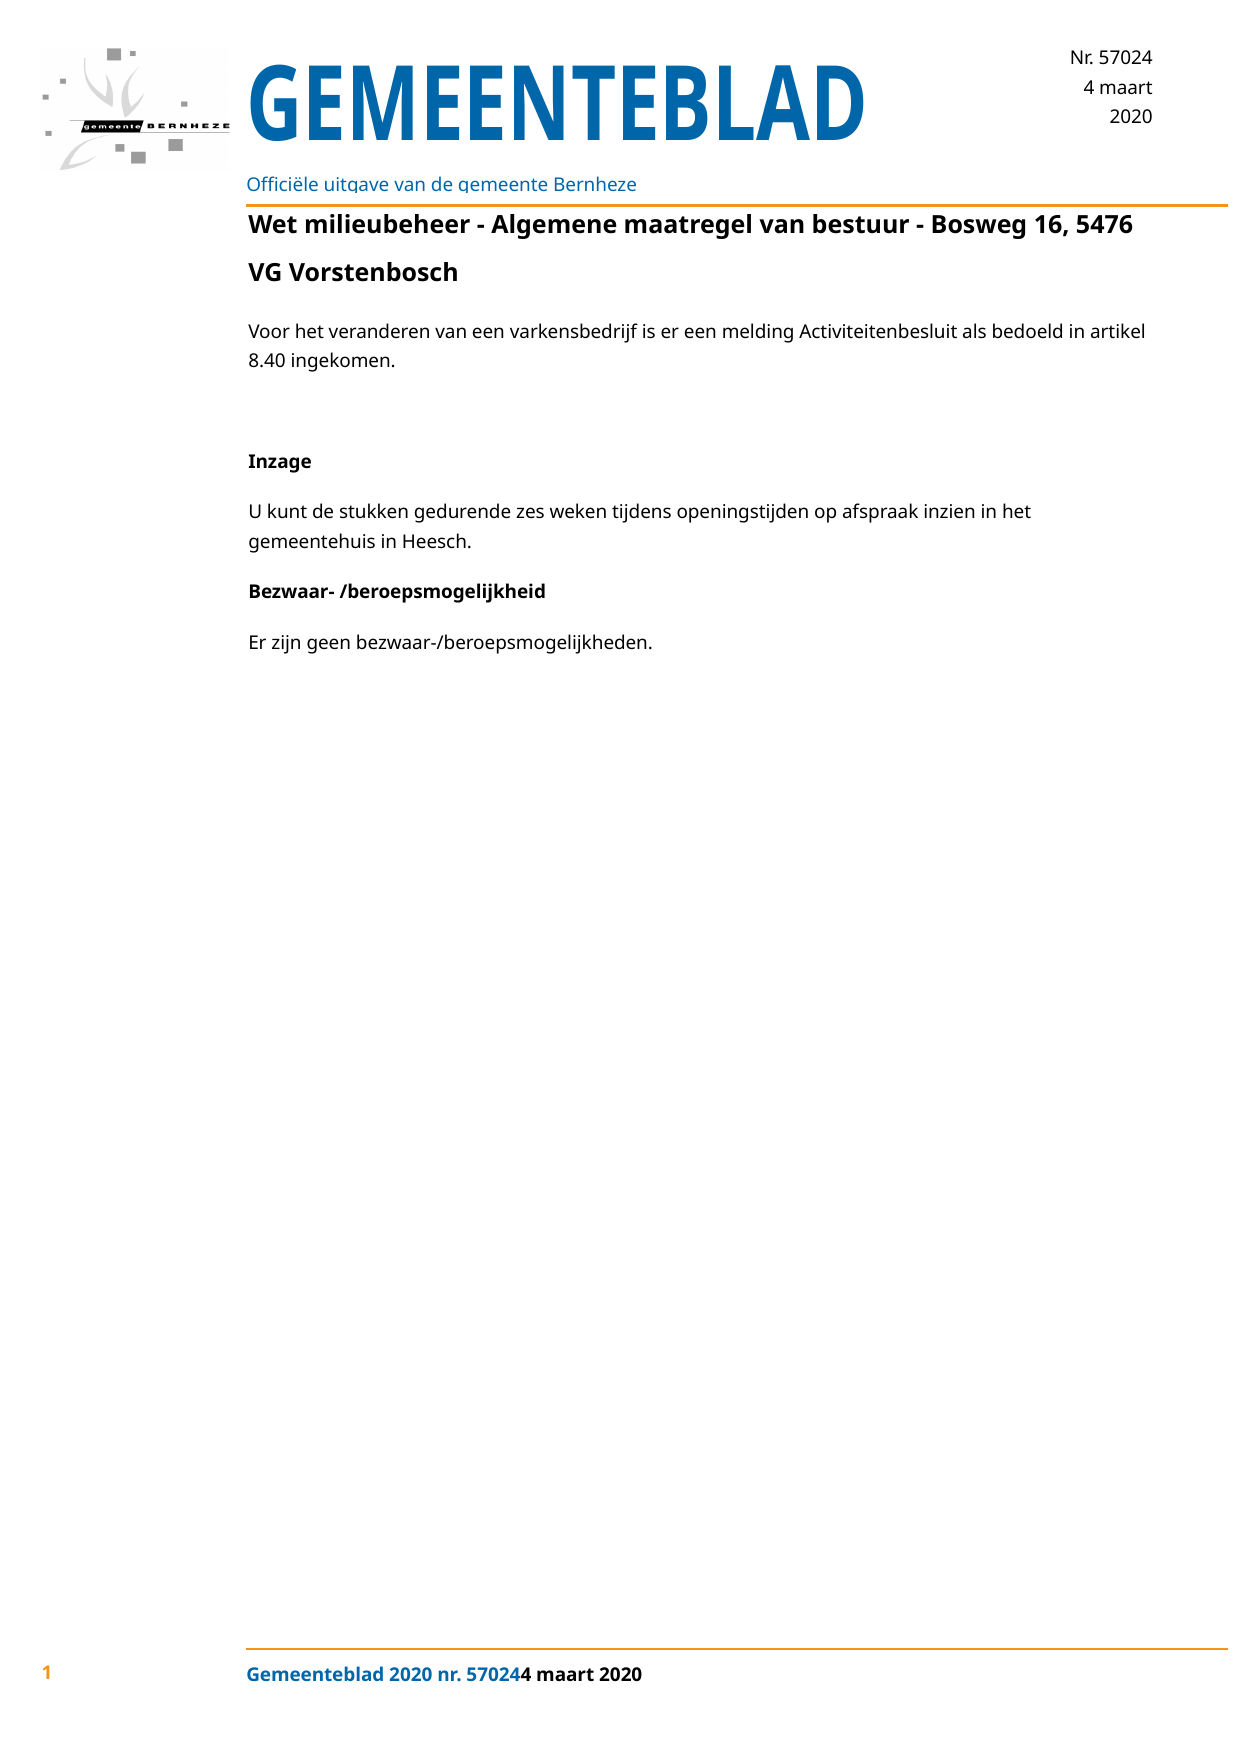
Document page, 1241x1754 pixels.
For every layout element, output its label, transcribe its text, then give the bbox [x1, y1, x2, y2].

text U kunt de stukken gedurende zes weken tijdens openingstijden op afspraak inzien in het gemeentehuis in Heesch. [248, 499, 1152, 554]
text Bezwaar- /beroepsmogelijkheid [248, 579, 1152, 604]
picture [41, 47, 231, 172]
text Er zijn geen bezwaar-/beroepsmogelijkheden. [248, 629, 1152, 655]
text Inzage [248, 448, 1152, 474]
text Wet milieubeheer - Algemene maatregel van bestuur - Bosweg 16, 5476 VG Vorstenbosch [248, 207, 1152, 288]
text Voor het veranderen van een varkensbedrijf is er een melding Activiteitenbesluit als bedoeld in artikel 8.40 ingekomen. [248, 318, 1152, 373]
